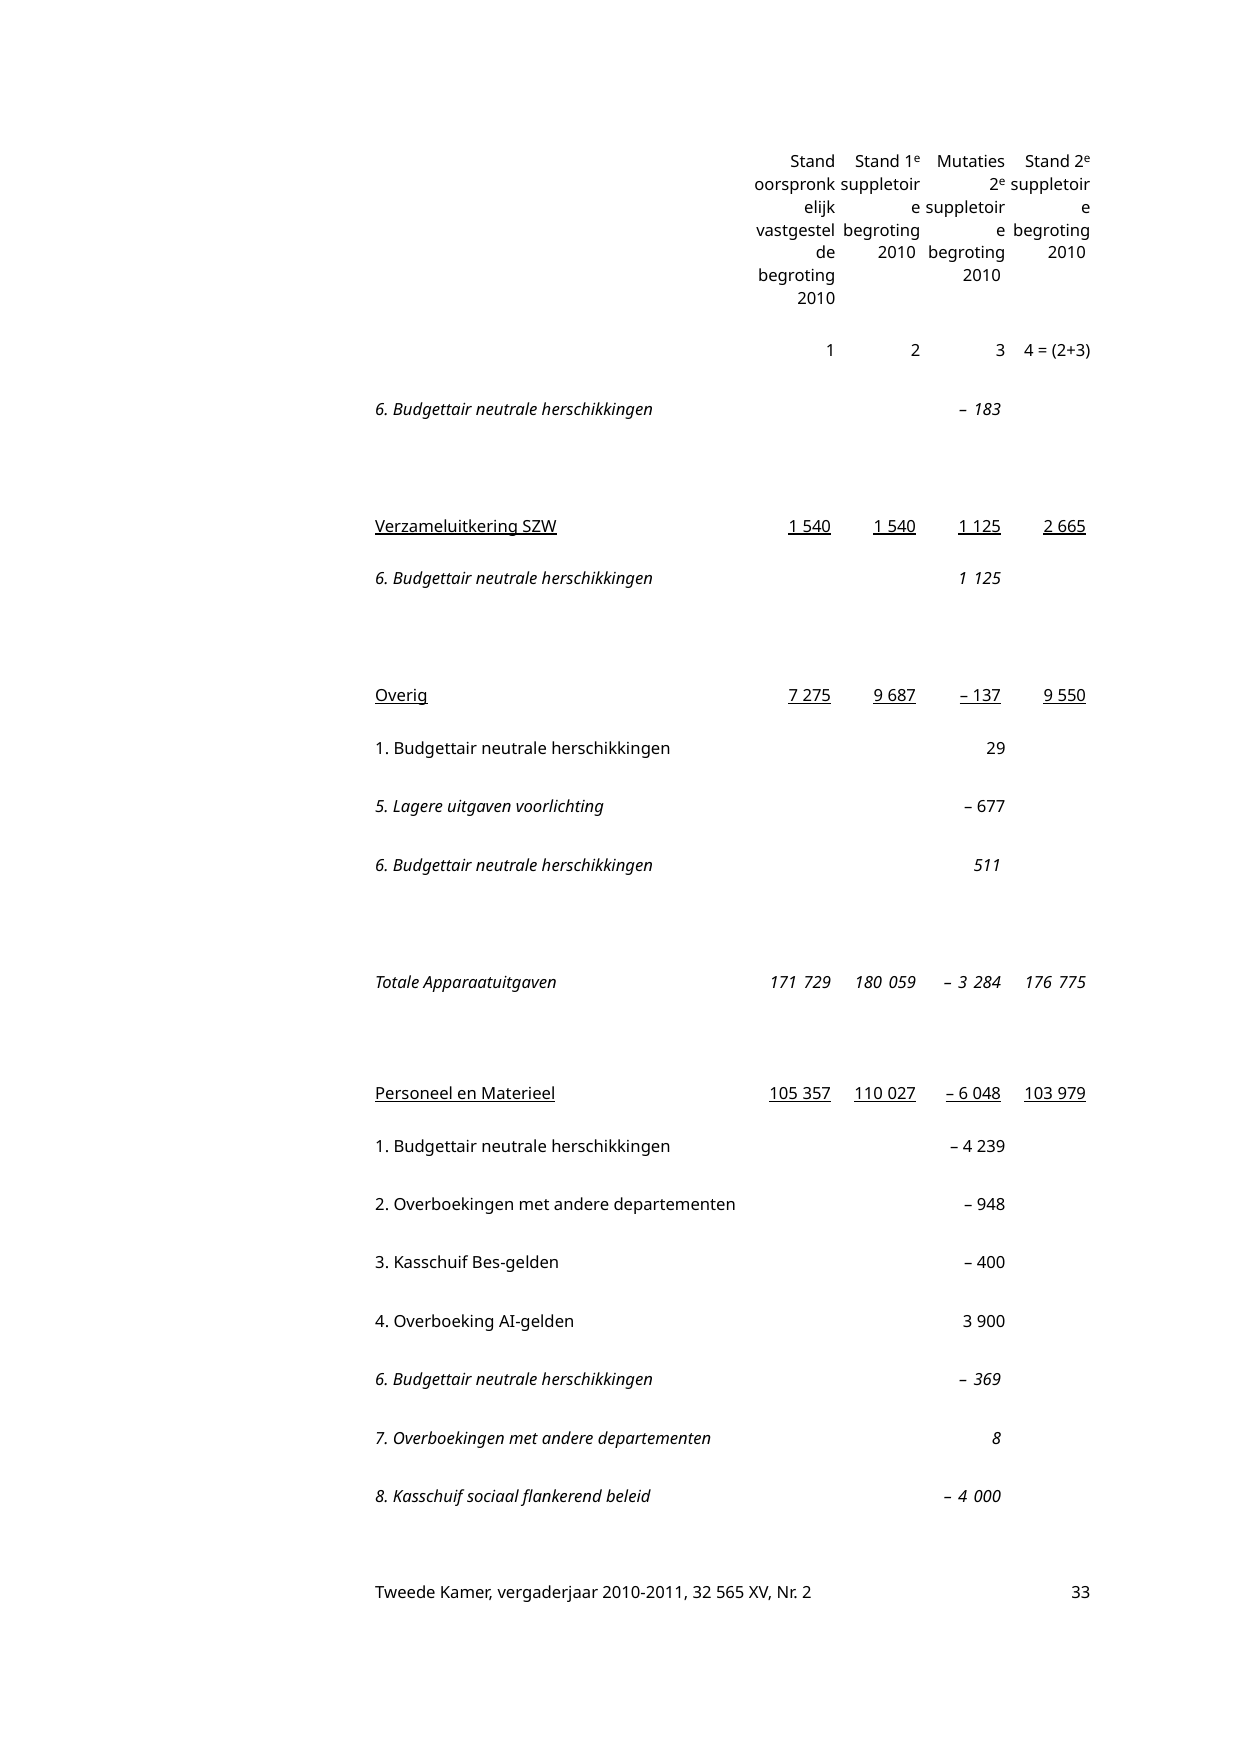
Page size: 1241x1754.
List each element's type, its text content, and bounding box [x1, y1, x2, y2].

table_cell 6. Budgettair neutrale herschikkingen [375, 398, 750, 456]
table_cell [375, 456, 750, 514]
table_cell [750, 795, 835, 853]
table_cell 176 775 [1005, 970, 1090, 1023]
table_cell [1005, 1023, 1090, 1081]
table_cell Totale Apparaatuitgaven [375, 970, 750, 1023]
table_cell 8. Kasschuif sociaal flankerend beleid [375, 1485, 750, 1543]
table_cell [750, 912, 835, 970]
table_cell – 137 [920, 684, 1005, 737]
table_cell [1005, 1310, 1090, 1368]
table_cell – 183 [920, 398, 1005, 456]
table_cell [920, 456, 1005, 514]
table_cell Personeel en Materieel [375, 1081, 750, 1134]
table_cell [835, 1023, 920, 1081]
table_cell – 677 [920, 795, 1005, 853]
table_cell [1005, 625, 1090, 684]
table_cell 1 125 [920, 567, 1005, 625]
table_cell [835, 1251, 920, 1309]
table_cell 105 357 [750, 1081, 835, 1134]
table_cell [1005, 456, 1090, 514]
table_cell Overig [375, 684, 750, 737]
table_cell [1005, 912, 1090, 970]
table_cell – 948 [920, 1193, 1005, 1251]
table_cell 7 275 [750, 684, 835, 737]
table_header Mutaties 2e suppletoire begroting 2010 [920, 150, 1005, 339]
table_cell 1. Budgettair neutrale herschikkingen [375, 1134, 750, 1193]
table_cell [1005, 854, 1090, 912]
table_cell 3 900 [920, 1310, 1005, 1368]
table_cell [920, 625, 1005, 684]
table_cell 6. Budgettair neutrale herschikkingen [375, 1368, 750, 1426]
table_cell [1005, 737, 1090, 795]
table_cell [835, 456, 920, 514]
table_cell [835, 398, 920, 456]
table_cell [1005, 567, 1090, 625]
table_cell [835, 1193, 920, 1251]
table_cell [835, 567, 920, 625]
table_cell 4. Overboeking AI-gelden [375, 1310, 750, 1368]
table_cell 3. Kasschuif Bes-gelden [375, 1251, 750, 1309]
table_cell 5. Lagere uitgaven voorlichting [375, 795, 750, 853]
table_cell 1 125 [920, 514, 1005, 567]
table_cell 180 059 [835, 970, 920, 1023]
table_cell [835, 1368, 920, 1426]
table_cell [375, 1023, 750, 1081]
table_cell [750, 567, 835, 625]
table_cell [750, 456, 835, 514]
table_cell 171 729 [750, 970, 835, 1023]
table_cell 1 [750, 339, 835, 397]
table_cell 9 550 [1005, 684, 1090, 737]
table_cell [375, 625, 750, 684]
table_cell 1 540 [750, 514, 835, 567]
table_cell – 3 284 [920, 970, 1005, 1023]
table_cell 7. Overboekingen met andere departementen [375, 1426, 750, 1485]
table_cell – 369 [920, 1368, 1005, 1426]
table_cell [835, 1485, 920, 1543]
table_cell 3 [920, 339, 1005, 397]
table_cell [1005, 1485, 1090, 1543]
table_cell [750, 1426, 835, 1485]
table_cell 2 665 [1005, 514, 1090, 567]
table_cell – 6 048 [920, 1081, 1005, 1134]
table_cell 511 [920, 854, 1005, 912]
table_cell [835, 1310, 920, 1368]
table_cell [1005, 1134, 1090, 1193]
table_header [375, 150, 750, 339]
table_cell [1005, 795, 1090, 853]
table_cell [920, 912, 1005, 970]
table_cell Verzameluitkering SZW [375, 514, 750, 567]
table_cell [750, 737, 835, 795]
table_cell 110 027 [835, 1081, 920, 1134]
table_cell [750, 398, 835, 456]
table_cell [1005, 398, 1090, 456]
table_cell [920, 1023, 1005, 1081]
table_cell [835, 854, 920, 912]
table_cell [750, 1251, 835, 1309]
table_cell [750, 1485, 835, 1543]
table_cell [750, 1023, 835, 1081]
table_cell [835, 737, 920, 795]
table_cell 8 [920, 1426, 1005, 1485]
table_cell 1. Budgettair neutrale herschikkingen [375, 737, 750, 795]
table_cell [750, 1193, 835, 1251]
table_cell – 4 000 [920, 1485, 1005, 1543]
table_header Stand 2e suppletoire begroting 2010 [1005, 150, 1090, 339]
table_cell [375, 912, 750, 970]
table_cell [750, 854, 835, 912]
table_cell [1005, 1251, 1090, 1309]
table_cell 6. Budgettair neutrale herschikkingen [375, 567, 750, 625]
table_cell 29 [920, 737, 1005, 795]
table_cell [835, 1134, 920, 1193]
table_cell [835, 912, 920, 970]
table_cell [1005, 1426, 1090, 1485]
table_cell – 400 [920, 1251, 1005, 1309]
table_header Stand oorspronkelijk vastgestelde begroting 2010 [750, 150, 835, 339]
table_cell [835, 795, 920, 853]
table_cell 6. Budgettair neutrale herschikkingen [375, 854, 750, 912]
table_cell [1005, 1368, 1090, 1426]
table_cell 4 = (2+3) [1005, 339, 1090, 397]
table_cell 9 687 [835, 684, 920, 737]
table_cell [835, 1426, 920, 1485]
table_cell [835, 625, 920, 684]
table_cell [1005, 1193, 1090, 1251]
table_cell 1 540 [835, 514, 920, 567]
table_cell [750, 625, 835, 684]
table_cell 2 [835, 339, 920, 397]
table_cell 2. Overboekingen met andere departementen [375, 1193, 750, 1251]
table_cell 103 979 [1005, 1081, 1090, 1134]
table_cell [750, 1368, 835, 1426]
table_cell – 4 239 [920, 1134, 1005, 1193]
table_cell [375, 339, 750, 397]
table_cell [750, 1134, 835, 1193]
table_cell [750, 1310, 835, 1368]
table_header Stand 1e suppletoire begroting 2010 [835, 150, 920, 339]
